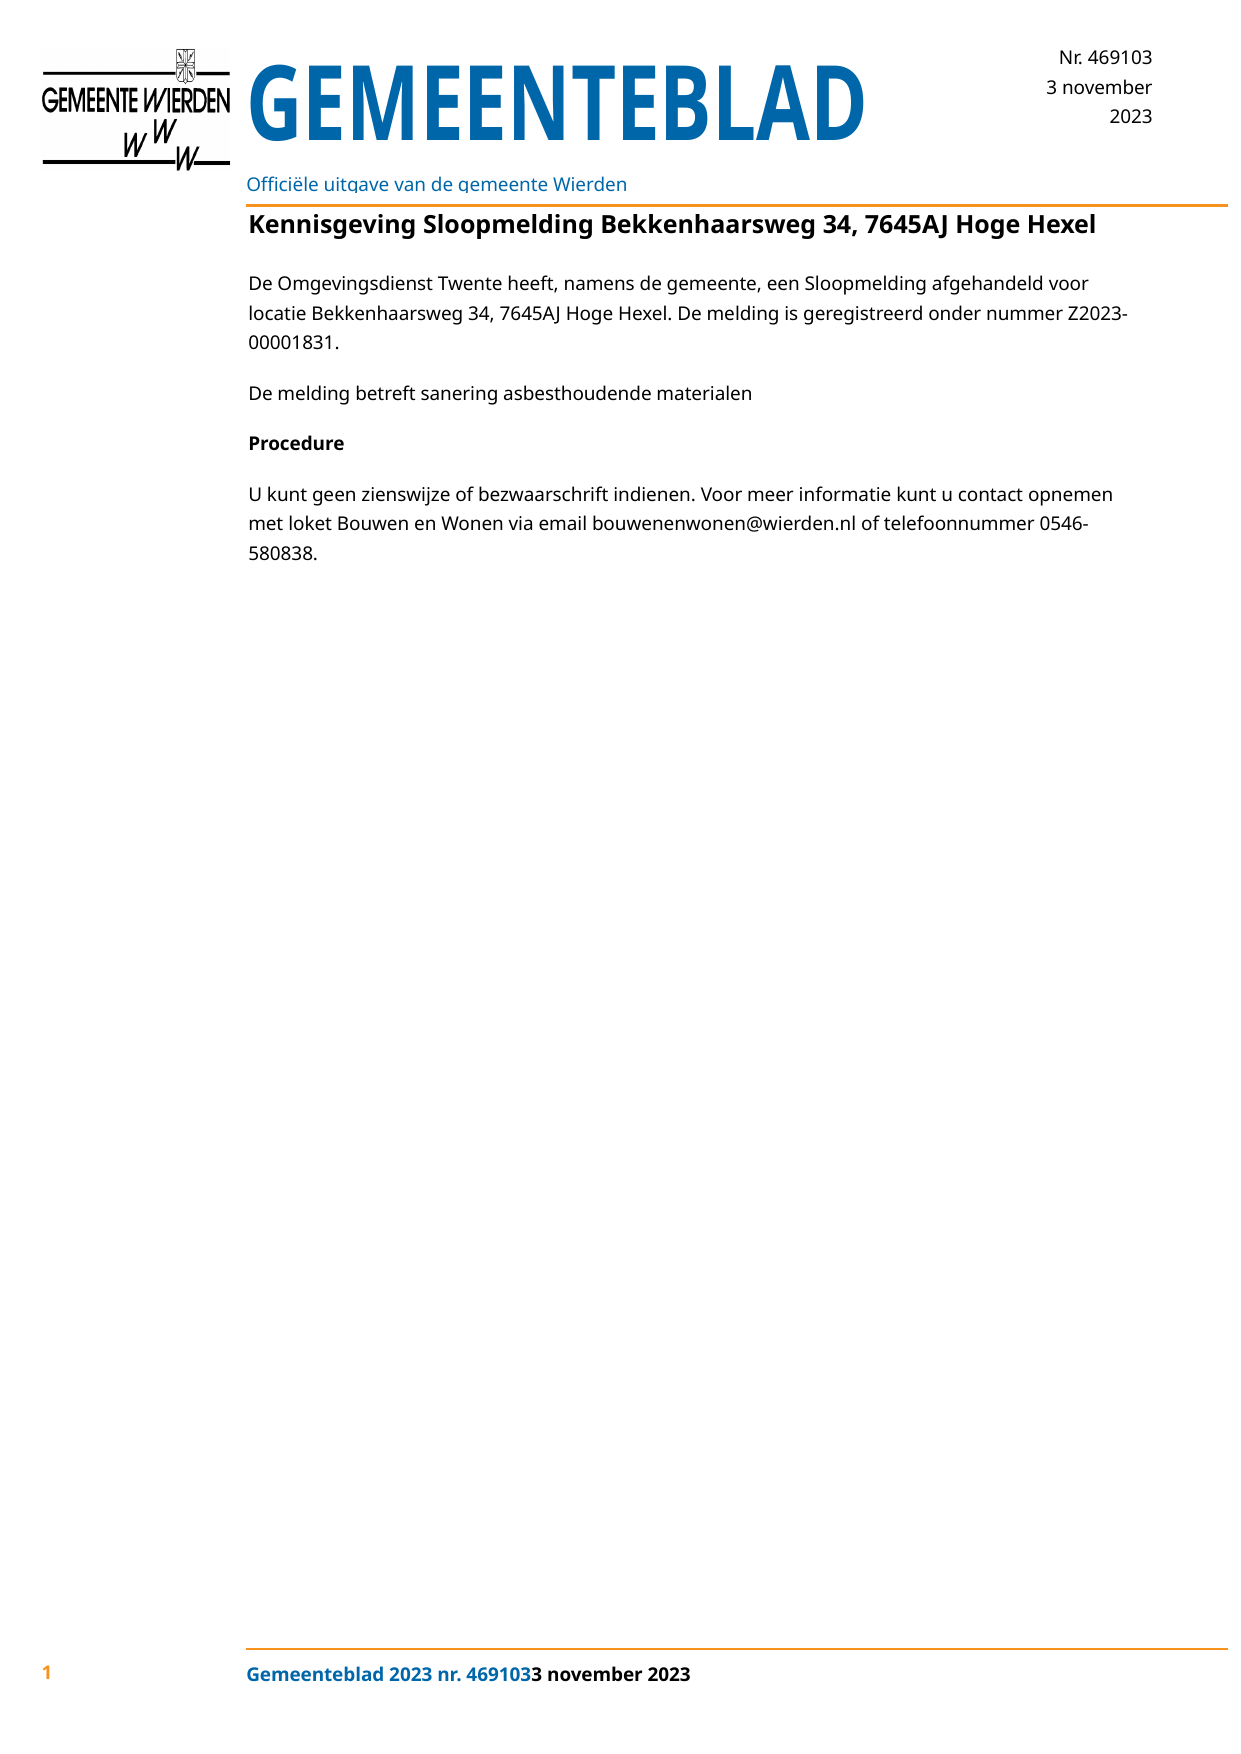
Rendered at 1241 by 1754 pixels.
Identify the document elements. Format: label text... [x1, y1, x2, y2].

picture [41, 47, 231, 172]
text Kennisgeving Sloopmelding Bekkenhaarsweg 34, 7645AJ Hoge Hexel [248, 207, 1152, 241]
text De melding betreft sanering asbesthoudende materialen [248, 380, 1152, 406]
text De Omgevingsdienst Twente heeft, namens de gemeente, een Sloopmelding afgehandeld voor locatie Bekkenhaarsweg 34, 7645AJ Hoge Hexel. De melding is geregistreerd onder nummer Z2023-00001831. [248, 270, 1152, 355]
text U kunt geen zienswijze of bezwaarschrift indienen. Voor meer informatie kunt u contact opnemen met loket Bouwen en Wonen via email bouwenenwonen@wierden.nl of telefoonnummer 0546-580838. [248, 481, 1152, 566]
text Procedure [248, 430, 1152, 456]
